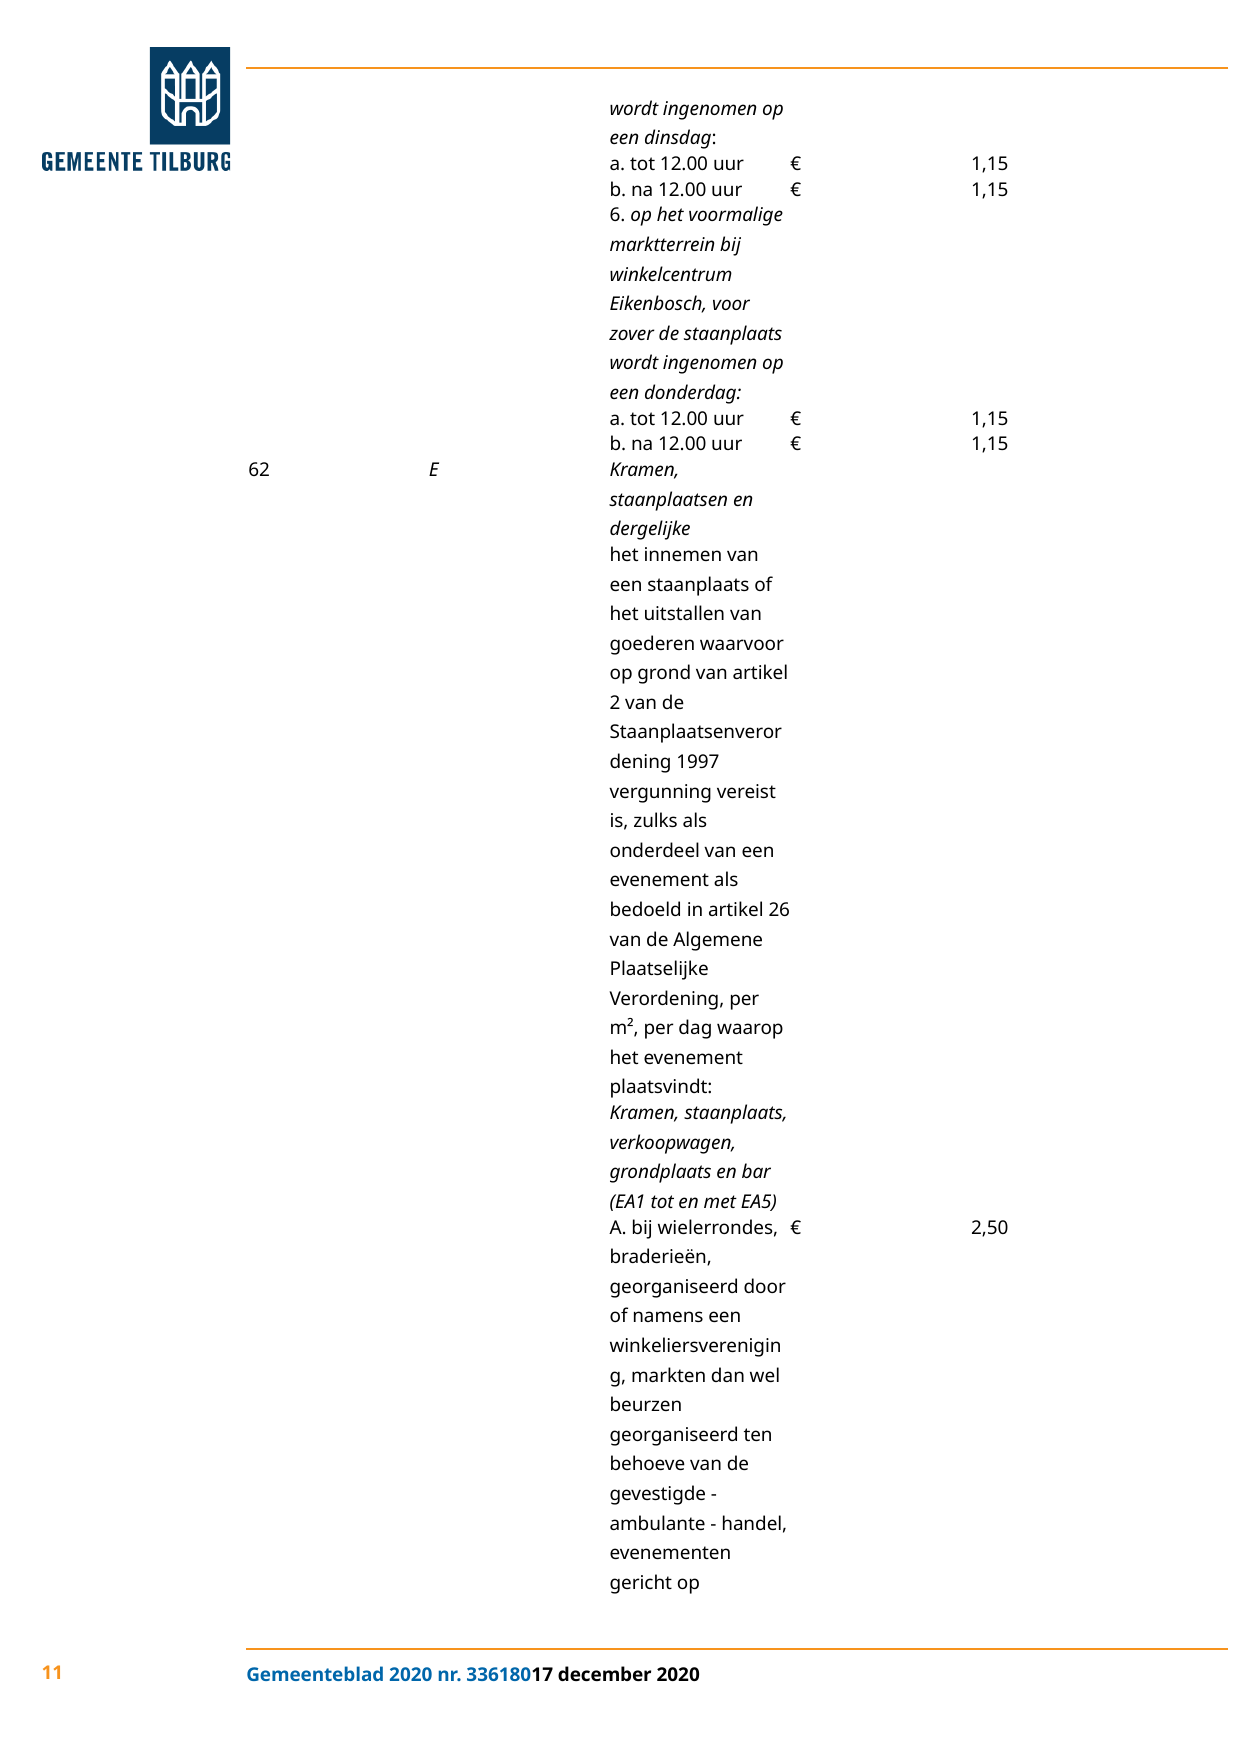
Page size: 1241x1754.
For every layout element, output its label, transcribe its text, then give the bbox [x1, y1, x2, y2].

table_cell [429, 150, 609, 176]
table_cell [248, 202, 429, 405]
table_cell € [790, 405, 971, 431]
table_cell € [790, 150, 971, 176]
table_cell [790, 541, 971, 1099]
table_cell [248, 431, 429, 456]
table_cell [971, 95, 1152, 150]
table_cell € [790, 431, 971, 456]
table_cell 1,15 [971, 176, 1152, 202]
table_cell [429, 1214, 609, 1594]
table_cell [971, 541, 1152, 1099]
table_cell 62 [248, 456, 429, 541]
table_cell [429, 431, 609, 456]
table_cell [248, 541, 429, 1099]
table_cell [971, 456, 1152, 541]
table_cell 1,15 [971, 405, 1152, 431]
table_cell [248, 1214, 429, 1594]
table_cell € [790, 1214, 971, 1594]
table_cell [790, 202, 971, 405]
table_cell [790, 456, 971, 541]
table_cell [429, 541, 609, 1099]
table_cell a. tot 12.00 uur [609, 150, 790, 176]
table_cell A. bij wielerrondes, braderieën, georganiseerd door of namens een winkeliersvereniging, markten dan wel beurzen georganiseerd ten behoeve van de gevestigde - ambulante - handel, evenementen gericht op [609, 1214, 790, 1594]
table_cell [971, 202, 1152, 405]
table_cell het innemen van een staanplaats of het uitstallen van goederen waarvoor op grond van artikel 2 van de Staanplaatsenverordening 1997 vergunning vereist is, zulks als onderdeel van een evenement als bedoeld in artikel 26 van de Algemene Plaatselijke Verordening, per m², per dag waarop het evenement plaatsvindt: [609, 541, 790, 1099]
table_cell [248, 1099, 429, 1214]
table_cell E [429, 456, 609, 541]
table_cell Kramen, staanplaatsen en dergelijke [609, 456, 790, 541]
table_cell € [790, 176, 971, 202]
table_cell [429, 1099, 609, 1214]
table_cell [248, 405, 429, 431]
table_cell 1,15 [971, 150, 1152, 176]
table_cell Kramen, staanplaats, verkoopwagen, grondplaats en bar (EA1 tot en met EA5) [609, 1099, 790, 1214]
table_cell 6. op het voormalige marktterrein bij winkelcentrum Eikenbosch, voor zover de staanplaats wordt ingenomen op een donderdag: [609, 202, 790, 405]
table_cell b. na 12.00 uur [609, 431, 790, 456]
table_cell 1,15 [971, 431, 1152, 456]
table_cell [790, 1099, 971, 1214]
table_cell [790, 95, 971, 150]
table_cell [429, 95, 609, 150]
table_cell [429, 176, 609, 202]
table_cell [248, 150, 429, 176]
picture [41, 47, 231, 172]
table_cell a. tot 12.00 uur [609, 405, 790, 431]
table_cell [248, 95, 429, 150]
table_cell [248, 176, 429, 202]
table_cell [971, 1099, 1152, 1214]
table_cell [429, 202, 609, 405]
table_cell [429, 405, 609, 431]
table_cell b. na 12.00 uur [609, 176, 790, 202]
table_cell wordt ingenomen op een dinsdag: [609, 95, 790, 150]
table_cell 2,50 [971, 1214, 1152, 1594]
